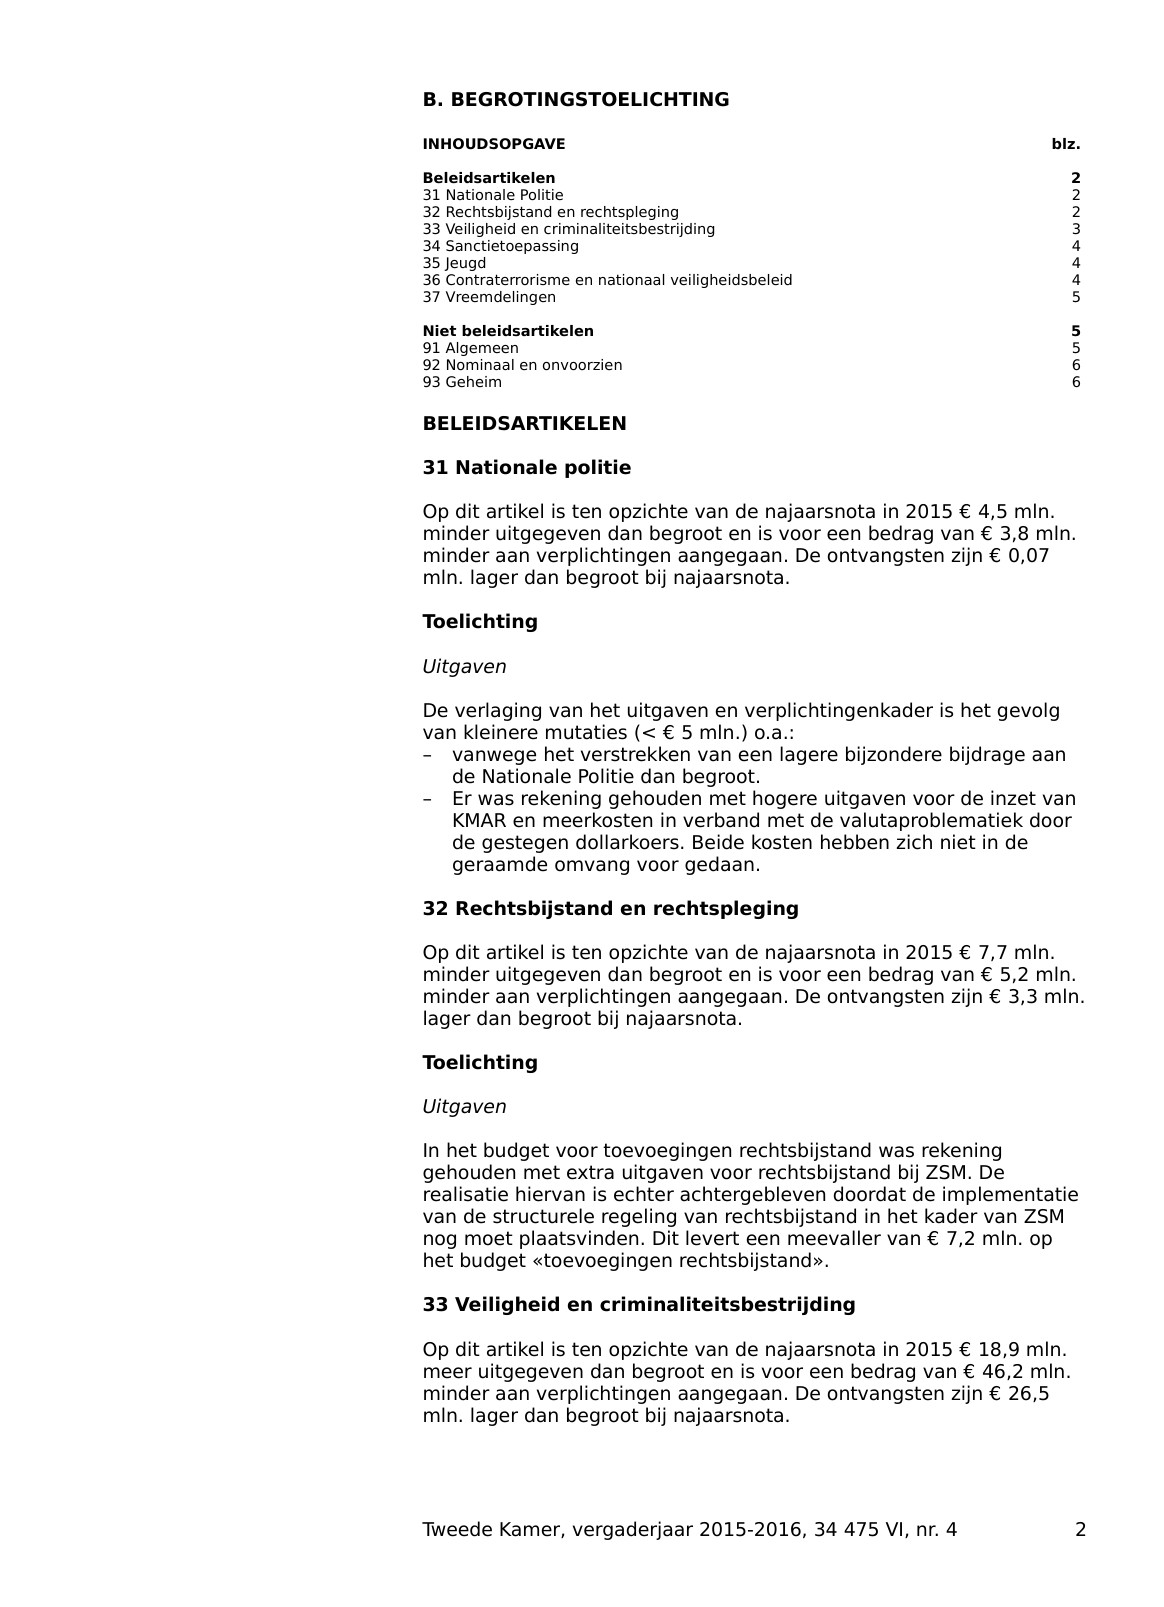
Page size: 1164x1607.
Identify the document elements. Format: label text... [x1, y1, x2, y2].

table_cell [422, 153, 1023, 170]
subtitle 31 Nationale politie [422, 457, 1087, 479]
table_cell 6 [1023, 357, 1087, 374]
table_cell 4 [1023, 255, 1087, 272]
table_cell 6 [1023, 374, 1087, 391]
text – vanwege het verstrekken van een lagere bijzondere bijdrage aan de Nationale Politie dan begroot. [422, 744, 1087, 788]
text De verlaging van het uitgaven en verplichtingenkader is het gevolg van kleinere mutaties (< € 5 mln.) o.a.: [422, 700, 1087, 744]
subtitle B. BEGROTINGSTOELICHTING [422, 89, 1087, 111]
table_cell [1023, 306, 1087, 323]
table_cell 5 [1023, 340, 1087, 357]
table_cell 36 Contraterrorisme en nationaal veiligheidsbeleid [422, 272, 1023, 289]
table_header INHOUDSOPGAVE [422, 136, 1023, 153]
table_cell 5 [1023, 323, 1087, 340]
text Op dit artikel is ten opzichte van de najaarsnota in 2015 € 4,5 mln. minder uitgegeven dan begroot en is voor een bedrag van € 3,8 mln. minder aan verplichtingen aangegaan. De ontvangsten zijn € 0,07 mln. lager dan begroot bij najaarsnota. [422, 501, 1087, 589]
table_cell 4 [1023, 238, 1087, 255]
table_cell 31 Nationale Politie [422, 187, 1023, 204]
subtitle 33 Veiligheid en criminaliteitsbestrijding [422, 1294, 1087, 1316]
text In het budget voor toevoegingen rechtsbijstand was rekening gehouden met extra uitgaven voor rechtsbijstand bij ZSM. De realisatie hiervan is echter achtergebleven doordat de implementatie van de structurele regeling van rechtsbijstand in het kader van ZSM nog moet plaatsvinden. Dit levert een meevaller van € 7,2 mln. op het budget «toevoegingen rechtsbijstand». [422, 1140, 1087, 1272]
table_cell 32 Rechtsbijstand en rechtspleging [422, 204, 1023, 221]
table_cell 3 [1023, 221, 1087, 238]
table_cell 91 Algemeen [422, 340, 1023, 357]
subtitle Uitgaven [422, 656, 1087, 677]
table_cell 33 Veiligheid en criminaliteitsbestrijding [422, 221, 1023, 238]
subtitle Toelichting [422, 1052, 1087, 1074]
table_cell 34 Sanctietoepassing [422, 238, 1023, 255]
text Op dit artikel is ten opzichte van de najaarsnota in 2015 € 7,7 mln. minder uitgegeven dan begroot en is voor een bedrag van € 5,2 mln. minder aan verplichtingen aangegaan. De ontvangsten zijn € 3,3 mln. lager dan begroot bij najaarsnota. [422, 942, 1087, 1030]
table_cell 2 [1023, 187, 1087, 204]
subtitle 32 Rechtsbijstand en rechtspleging [422, 898, 1087, 920]
subtitle Uitgaven [422, 1096, 1087, 1118]
subtitle Toelichting [422, 611, 1087, 633]
subtitle BELEIDSARTIKELEN [422, 413, 1087, 435]
table_header blz. [1023, 136, 1087, 153]
table_cell Niet beleidsartikelen [422, 323, 1023, 340]
text Op dit artikel is ten opzichte van de najaarsnota in 2015 € 18,9 mln. meer uitgegeven dan begroot en is voor een bedrag van € 46,2 mln. minder aan verplichtingen aangegaan. De ontvangsten zijn € 26,5 mln. lager dan begroot bij najaarsnota. [422, 1338, 1087, 1426]
table_cell 4 [1023, 272, 1087, 289]
table_cell [422, 306, 1023, 323]
table_cell 35 Jeugd [422, 255, 1023, 272]
table_cell Beleidsartikelen [422, 170, 1023, 187]
table_cell [1023, 153, 1087, 170]
table_cell 2 [1023, 170, 1087, 187]
text – Er was rekening gehouden met hogere uitgaven voor de inzet van KMAR en meerkosten in verband met de valutaproblematiek door de gestegen dollarkoers. Beide kosten hebben zich niet in de geraamde omvang voor gedaan. [422, 788, 1087, 876]
table_cell 37 Vreemdelingen [422, 289, 1023, 306]
table_cell 5 [1023, 289, 1087, 306]
table_cell 93 Geheim [422, 374, 1023, 391]
table_cell 2 [1023, 204, 1087, 221]
table_cell 92 Nominaal en onvoorzien [422, 357, 1023, 374]
